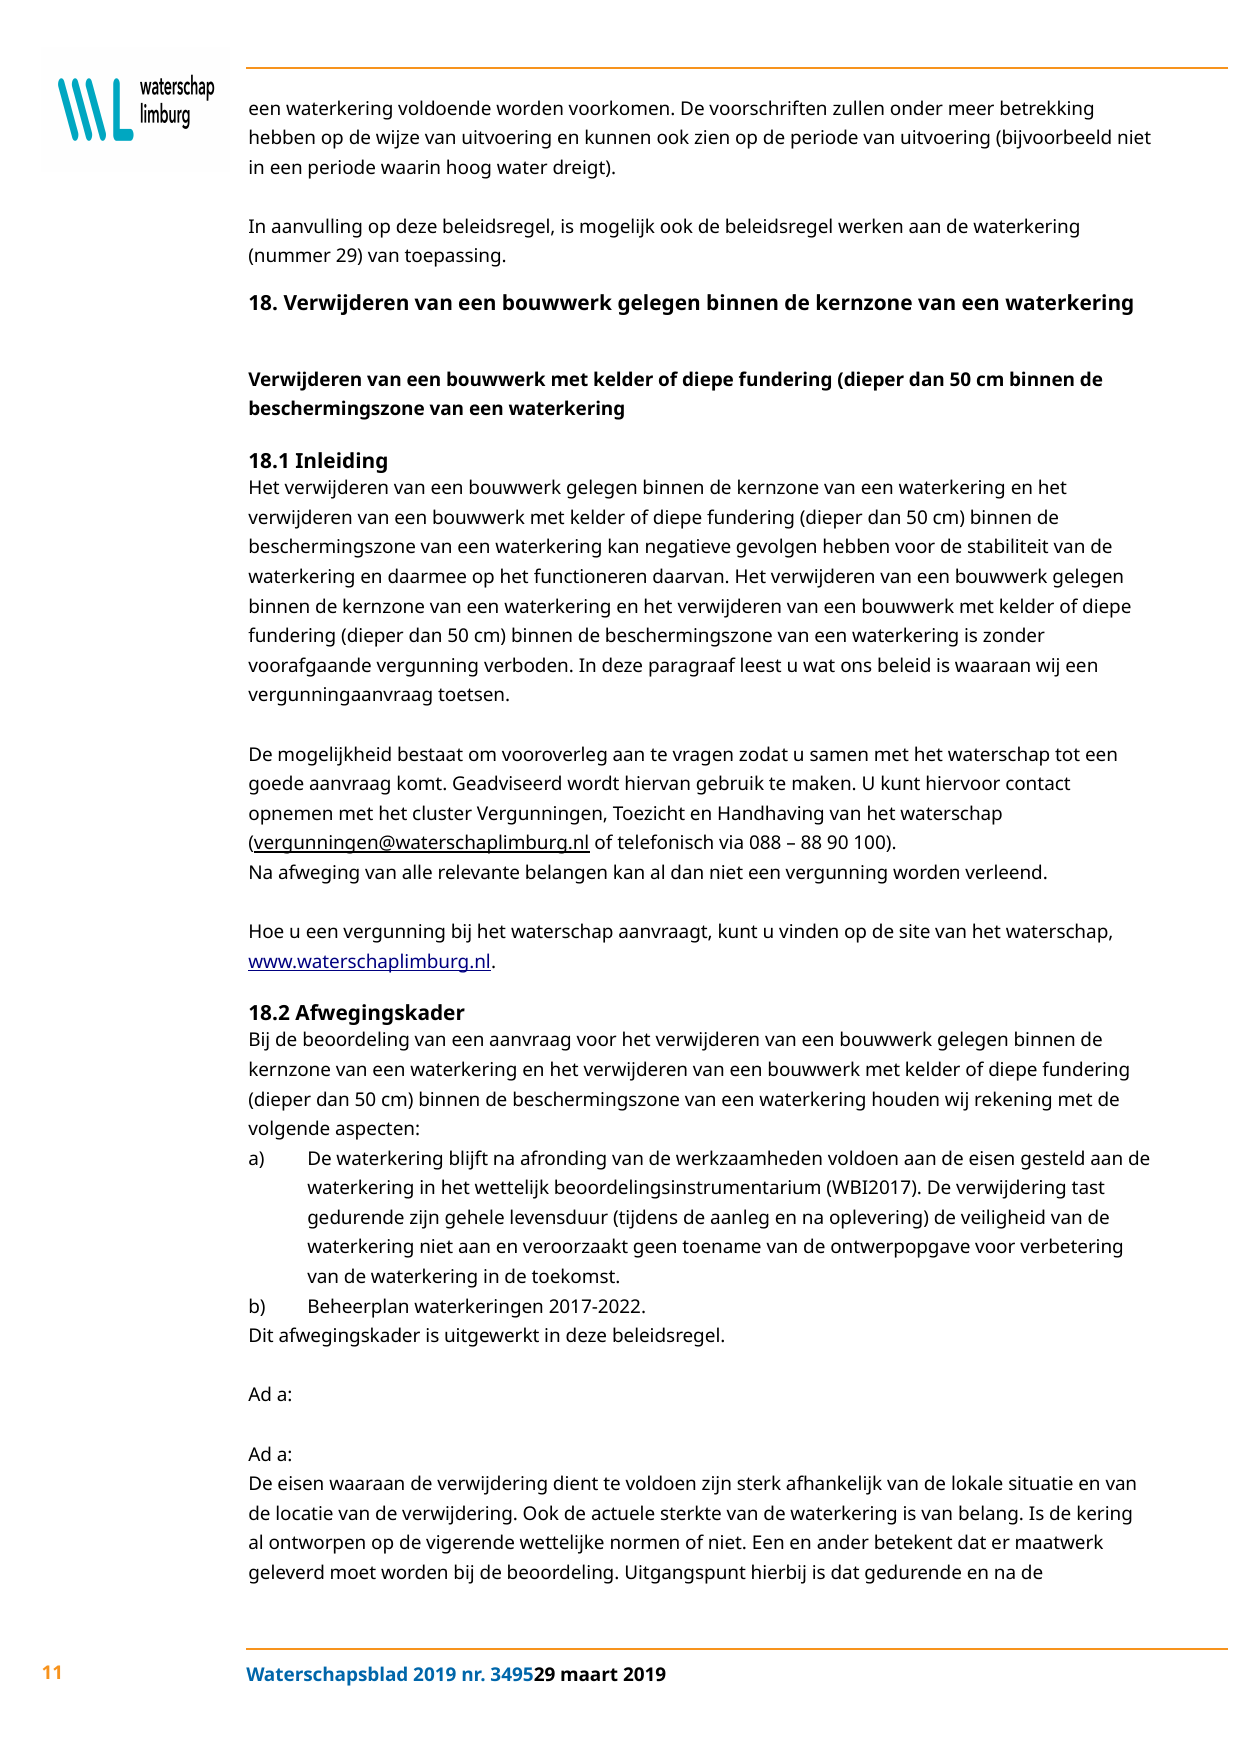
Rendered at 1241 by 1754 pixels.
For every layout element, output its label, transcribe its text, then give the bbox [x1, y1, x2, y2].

text De mogelijkheid bestaat om vooroverleg aan te vragen zodat u samen met het waterschap tot een goede aanvraag komt. Geadviseerd wordt hiervan gebruik te maken. U kunt hiervoor contact opnemen met het cluster Vergunningen, Toezicht en Handhaving van het waterschap (vergunningen@waterschaplimburg.nl of telefonisch via 088 – 88 90 100). [248, 741, 1152, 855]
text Hoe u een vergunning bij het waterschap aanvraagt, kunt u vinden op de site van het waterschap, www.waterschaplimburg.nl. [248, 918, 1152, 973]
text Na afweging van alle relevante belangen kan al dan niet een vergunning worden verleend. [248, 859, 1152, 885]
text De eisen waaraan de verwijdering dient te voldoen zijn sterk afhankelijk van de lokale situatie en van de locatie van de verwijdering. Ook de actuele sterkte van de waterkering is van belang. Is de kering al ontworpen op de vigerende wettelijke normen of niet. Een en ander betekent dat er maatwerk geleverd moet worden bij de beoordeling. Uitgangspunt hierbij is dat gedurende en na de [248, 1470, 1152, 1585]
list De waterkering blijft na afronding van de werkzaamheden voldoen aan de eisen gesteld aan de waterkering in het wettelijk beoordelingsinstrumentarium (WBI2017). De verwijdering tast gedurende zijn gehele levensduur (tijdens de aanleg en na oplevering) de veiligheid van de waterkering niet aan en veroorzaakt geen toename van de ontwerpopgave voor verbetering van de waterkering in de toekomst. [248, 1145, 1152, 1289]
text In aanvulling op deze beleidsregel, is mogelijk ook de beleidsregel werken aan de waterkering (nummer 29) van toepassing. [248, 213, 1152, 268]
text 18. Verwijderen van een bouwwerk gelegen binnen de kernzone van een waterkering [248, 288, 1152, 317]
text Bij de beoordeling van een aanvraag voor het verwijderen van een bouwwerk gelegen binnen de kernzone van een waterkering en het verwijderen van een bouwwerk met kelder of diepe fundering (dieper dan 50 cm) binnen de beschermingszone van een waterkering houden wij rekening met de volgende aspecten: [248, 1027, 1152, 1141]
text Het verwijderen van een bouwwerk gelegen binnen de kernzone van een waterkering en het verwijderen van een bouwwerk met kelder of diepe fundering (dieper dan 50 cm) binnen de beschermingszone van een waterkering kan negatieve gevolgen hebben voor de stabiliteit van de waterkering en daarmee op het functioneren daarvan. Het verwijderen van een bouwwerk gelegen binnen de kernzone van een waterkering en het verwijderen van een bouwwerk met kelder of diepe fundering (dieper dan 50 cm) binnen de beschermingszone van een waterkering is zonder voorafgaande vergunning verboden. In deze paragraaf leest u wat ons beleid is waaraan wij een vergunningaanvraag toetsen. [248, 474, 1152, 707]
text Ad a: [248, 1441, 1152, 1467]
text Ad a: [248, 1382, 1152, 1407]
picture [41, 47, 231, 172]
list Beheerplan waterkeringen 2017-2022. [248, 1293, 1152, 1319]
text een waterkering voldoende worden voorkomen. De voorschriften zullen onder meer betrekking hebben op de wijze van uitvoering en kunnen ook zien op de periode van uitvoering (bijvoorbeeld niet in een periode waarin hoog water dreigt). [248, 95, 1152, 180]
text Dit afwegingskader is uitgewerkt in deze beleidsregel. [248, 1322, 1152, 1348]
text 18.1 Inleiding [248, 446, 1152, 474]
text Verwijderen van een bouwwerk met kelder of diepe fundering (dieper dan 50 cm binnen de beschermingszone van een waterkering [248, 366, 1152, 421]
text 18.2 Afwegingskader [248, 998, 1152, 1027]
